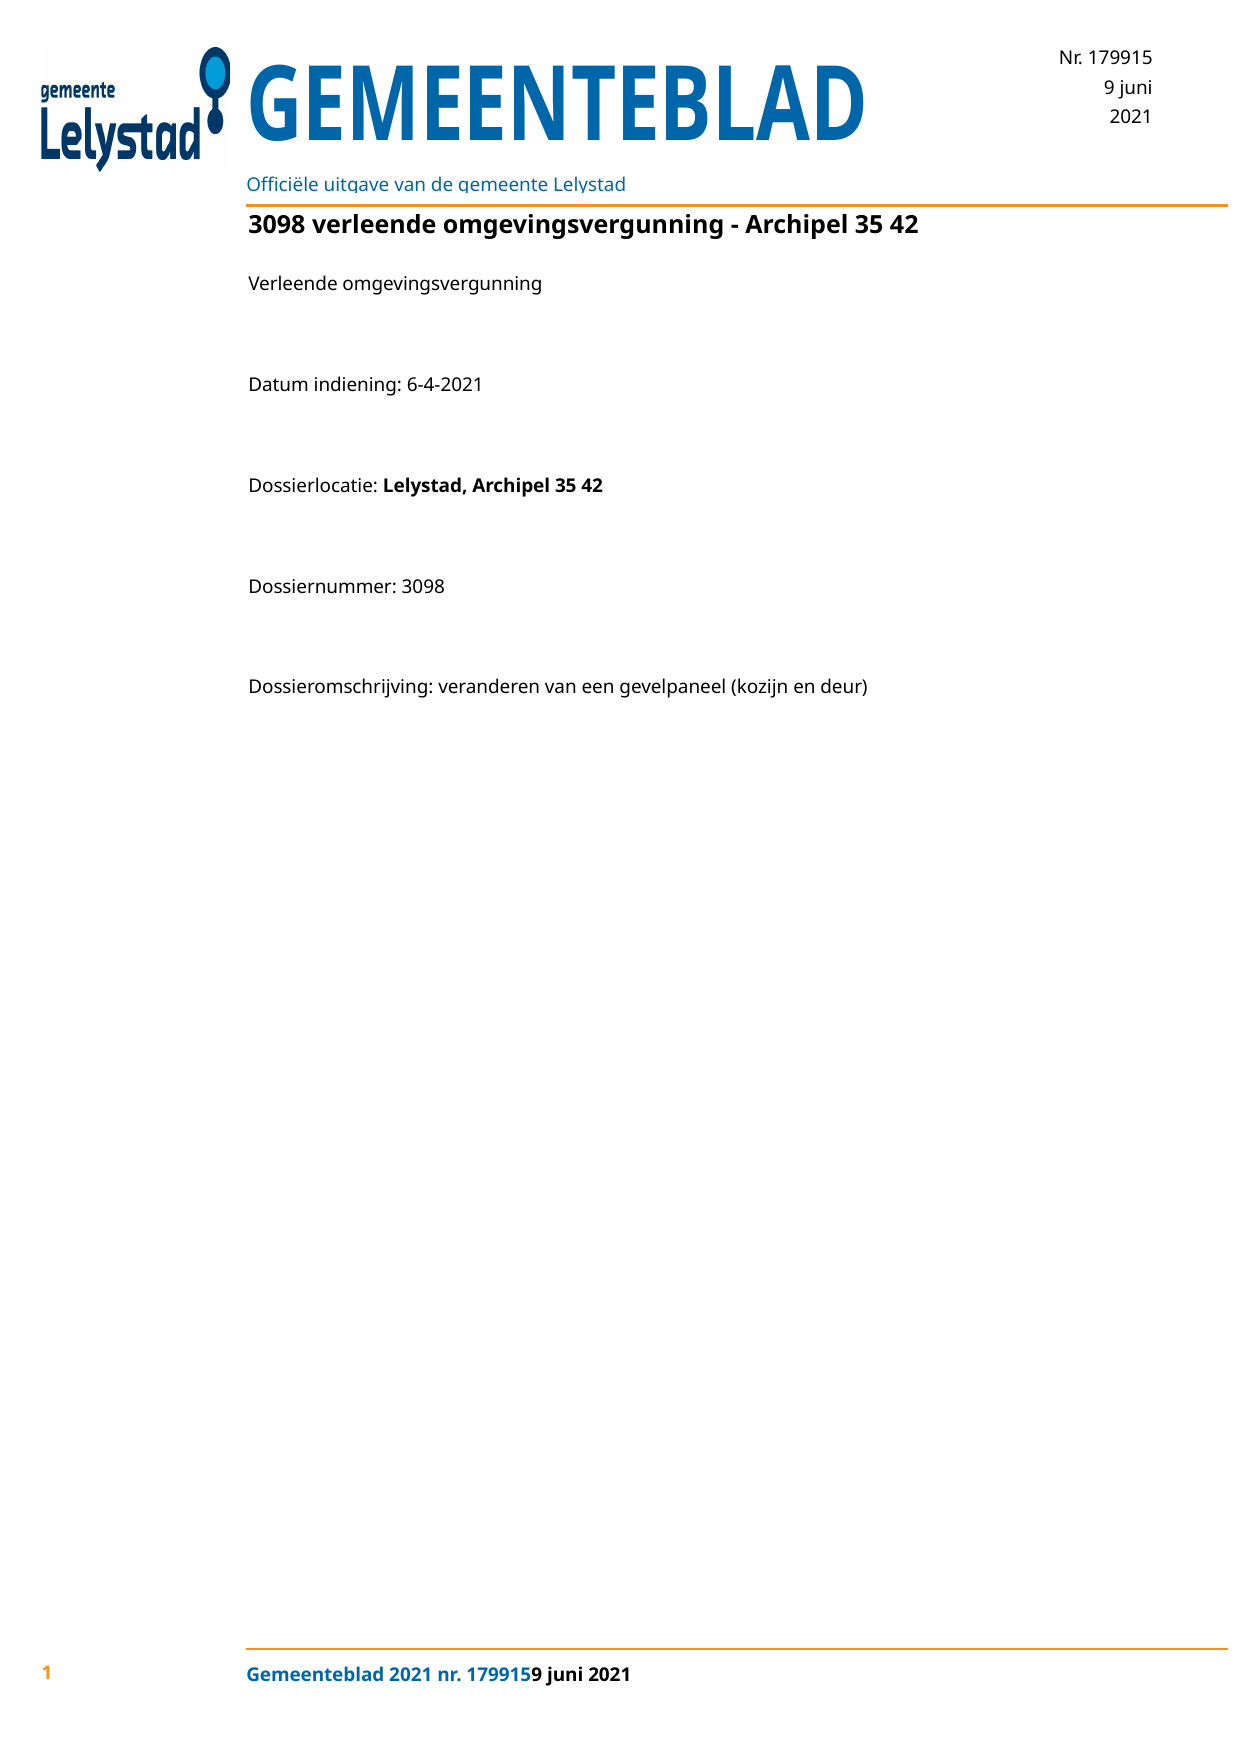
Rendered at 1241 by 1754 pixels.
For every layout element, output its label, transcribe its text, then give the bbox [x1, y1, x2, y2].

text Verleende omgevingsvergunning [248, 270, 1152, 296]
text 3098 verleende omgevingsvergunning - Archipel 35 42 [248, 207, 1152, 241]
text Datum indiening: 6-4-2021 [248, 371, 1152, 397]
text Dossieromschrijving: veranderen van een gevelpaneel (kozijn en deur) [248, 674, 1152, 699]
text Dossierlocatie: Lelystad, Archipel 35 42 [248, 472, 1152, 498]
text Dossiernummer: 3098 [248, 573, 1152, 598]
picture [41, 47, 231, 172]
